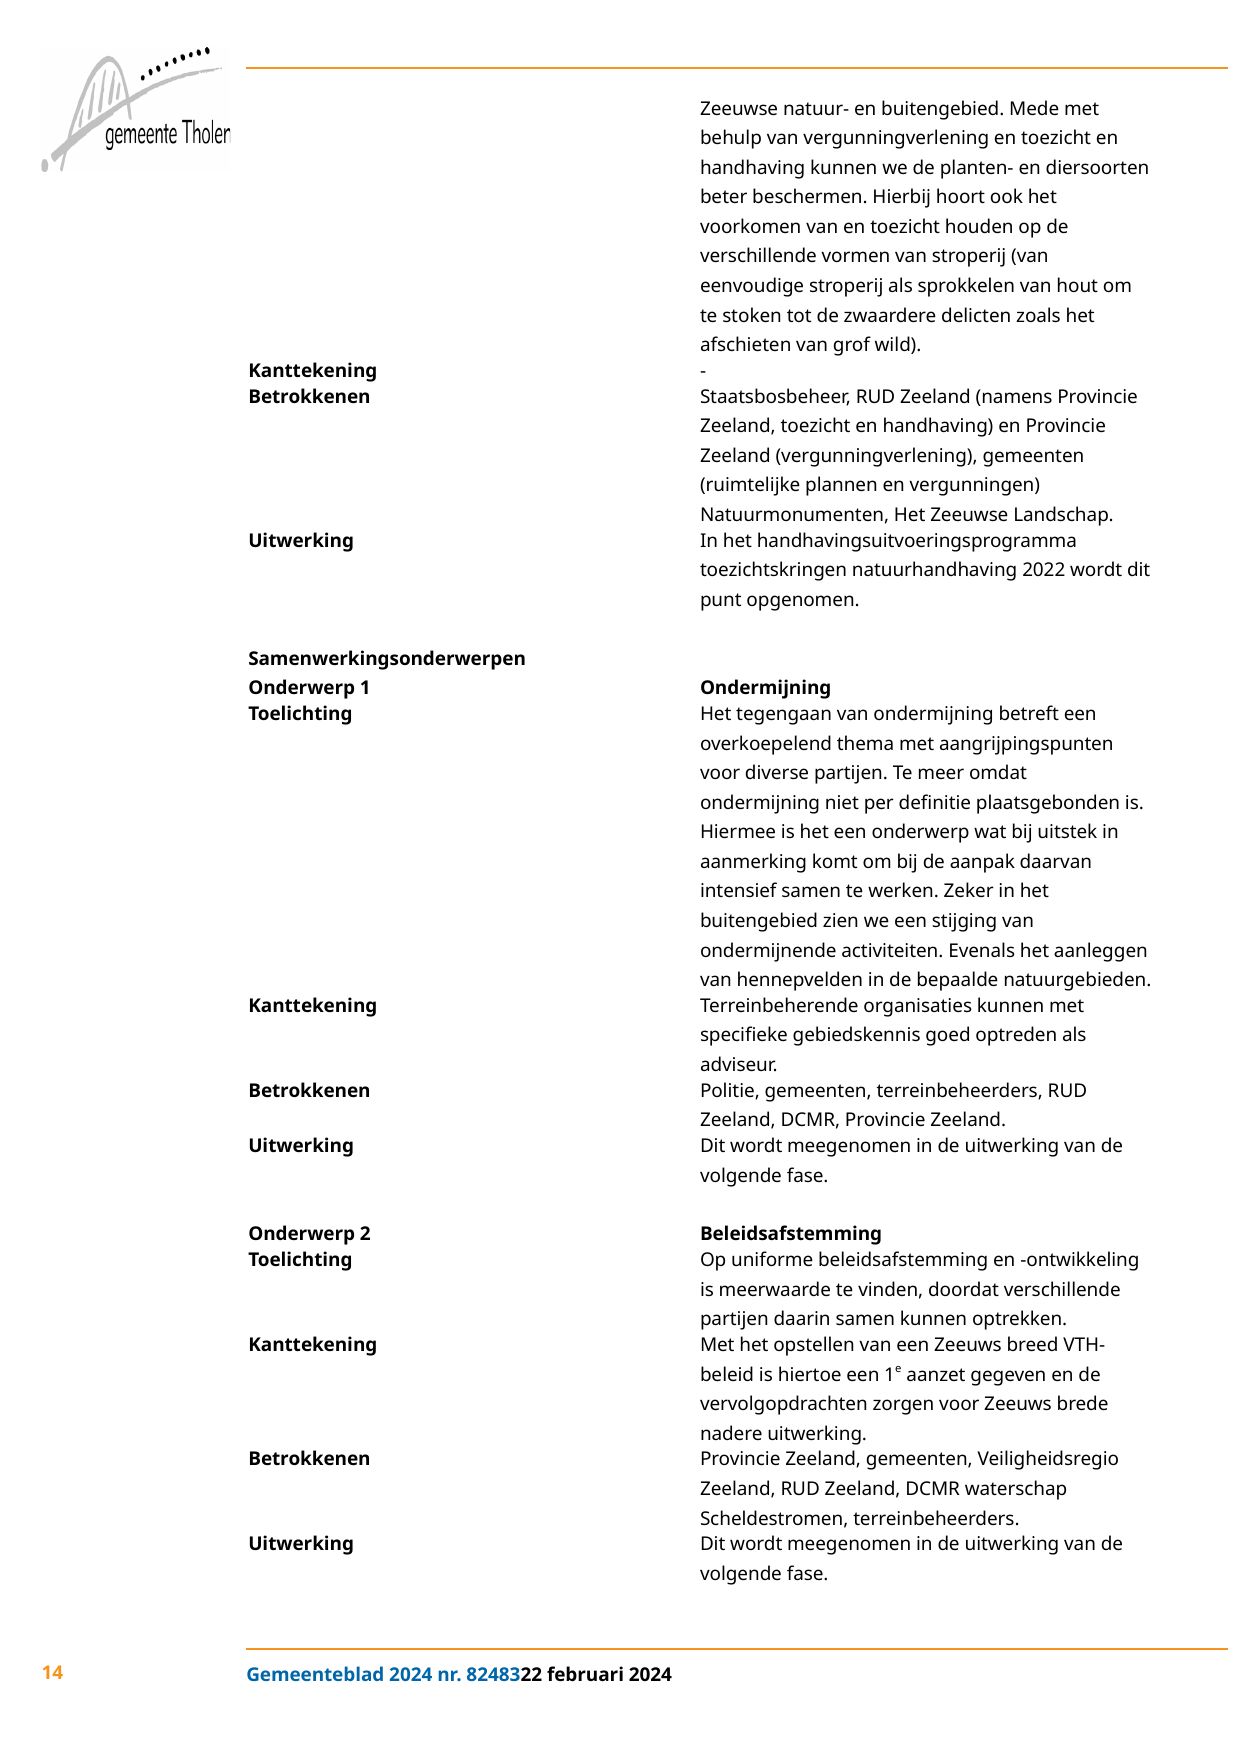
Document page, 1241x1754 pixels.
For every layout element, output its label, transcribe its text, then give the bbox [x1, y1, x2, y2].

table_cell Betrokkenen [248, 1077, 700, 1132]
table_cell Betrokkenen [248, 383, 700, 527]
table_cell Toelichting [248, 700, 700, 992]
table_cell Toelichting [248, 1246, 700, 1331]
table_cell Kanttekening [248, 1331, 700, 1446]
table_header Ondermijning [700, 674, 1152, 700]
table_cell Dit wordt meegenomen in de uitwerking van de volgende fase. [700, 1132, 1152, 1188]
picture [41, 47, 231, 172]
table_cell Kanttekening [248, 992, 700, 1077]
table_cell Politie, gemeenten, terreinbeheerders, RUD Zeeland, DCMR, Provincie Zeeland. [700, 1077, 1152, 1132]
table_cell Betrokkenen [248, 1446, 700, 1531]
table_cell Uitwerking [248, 527, 700, 612]
table_cell In het handhavingsuitvoeringsprogramma toezichtskringen natuurhandhaving 2022 wordt dit punt opgenomen. [700, 527, 1152, 612]
table_cell Provincie Zeeland, gemeenten, Veiligheidsregio Zeeland, RUD Zeeland, DCMR waterschap Scheldestromen, terreinbeheerders. [700, 1446, 1152, 1531]
text Samenwerkingsonderwerpen [248, 645, 1152, 670]
table_header Beleidsafstemming [700, 1221, 1152, 1246]
table_cell Zeeuwse natuur- en buitengebied. Mede met behulp van vergunningverlening en toezicht en handhaving kunnen we de planten- en diersoorten beter beschermen. Hierbij hoort ook het voorkomen van en toezicht houden op de verschillende vormen van stroperij (van eenvoudige stroperij als sprokkelen van hout om te stoken tot de zwaardere delicten zoals het afschieten van grof wild). [700, 95, 1152, 357]
table_cell Uitwerking [248, 1531, 700, 1586]
table_header Onderwerp 2 [248, 1221, 700, 1246]
table_cell Dit wordt meegenomen in de uitwerking van de volgende fase. [700, 1531, 1152, 1586]
table_cell Uitwerking [248, 1132, 700, 1188]
table_header Onderwerp 1 [248, 674, 700, 700]
table_cell Kanttekening [248, 357, 700, 383]
table_cell Het tegengaan van ondermijning betreft een overkoepelend thema met aangrijpingspunten voor diverse partijen. Te meer omdat ondermijning niet per definitie plaatsgebonden is. Hiermee is het een onderwerp wat bij uitstek in aanmerking komt om bij de aanpak daarvan intensief samen te werken. Zeker in het buitengebied zien we een stijging van ondermijnende activiteiten. Evenals het aanleggen van hennepvelden in de bepaalde natuurgebieden. [700, 700, 1152, 992]
table_cell Staatsbosbeheer, RUD Zeeland (namens Provincie Zeeland, toezicht en handhaving) en Provincie Zeeland (vergunningverlening), gemeenten (ruimtelijke plannen en vergunningen) Natuurmonumenten, Het Zeeuwse Landschap. [700, 383, 1152, 527]
table_cell Met het opstellen van een Zeeuws breed VTH-beleid is hiertoe een 1e aanzet gegeven en de vervolgopdrachten zorgen voor Zeeuws brede nadere uitwerking. [700, 1331, 1152, 1446]
table_cell Terreinbeherende organisaties kunnen met specifieke gebiedskennis goed optreden als adviseur. [700, 992, 1152, 1077]
table_cell [248, 95, 700, 357]
table_cell Op uniforme beleidsafstemming en -ontwikkeling is meerwaarde te vinden, doordat verschillende partijen daarin samen kunnen optrekken. [700, 1246, 1152, 1331]
table_cell - [700, 357, 1152, 383]
